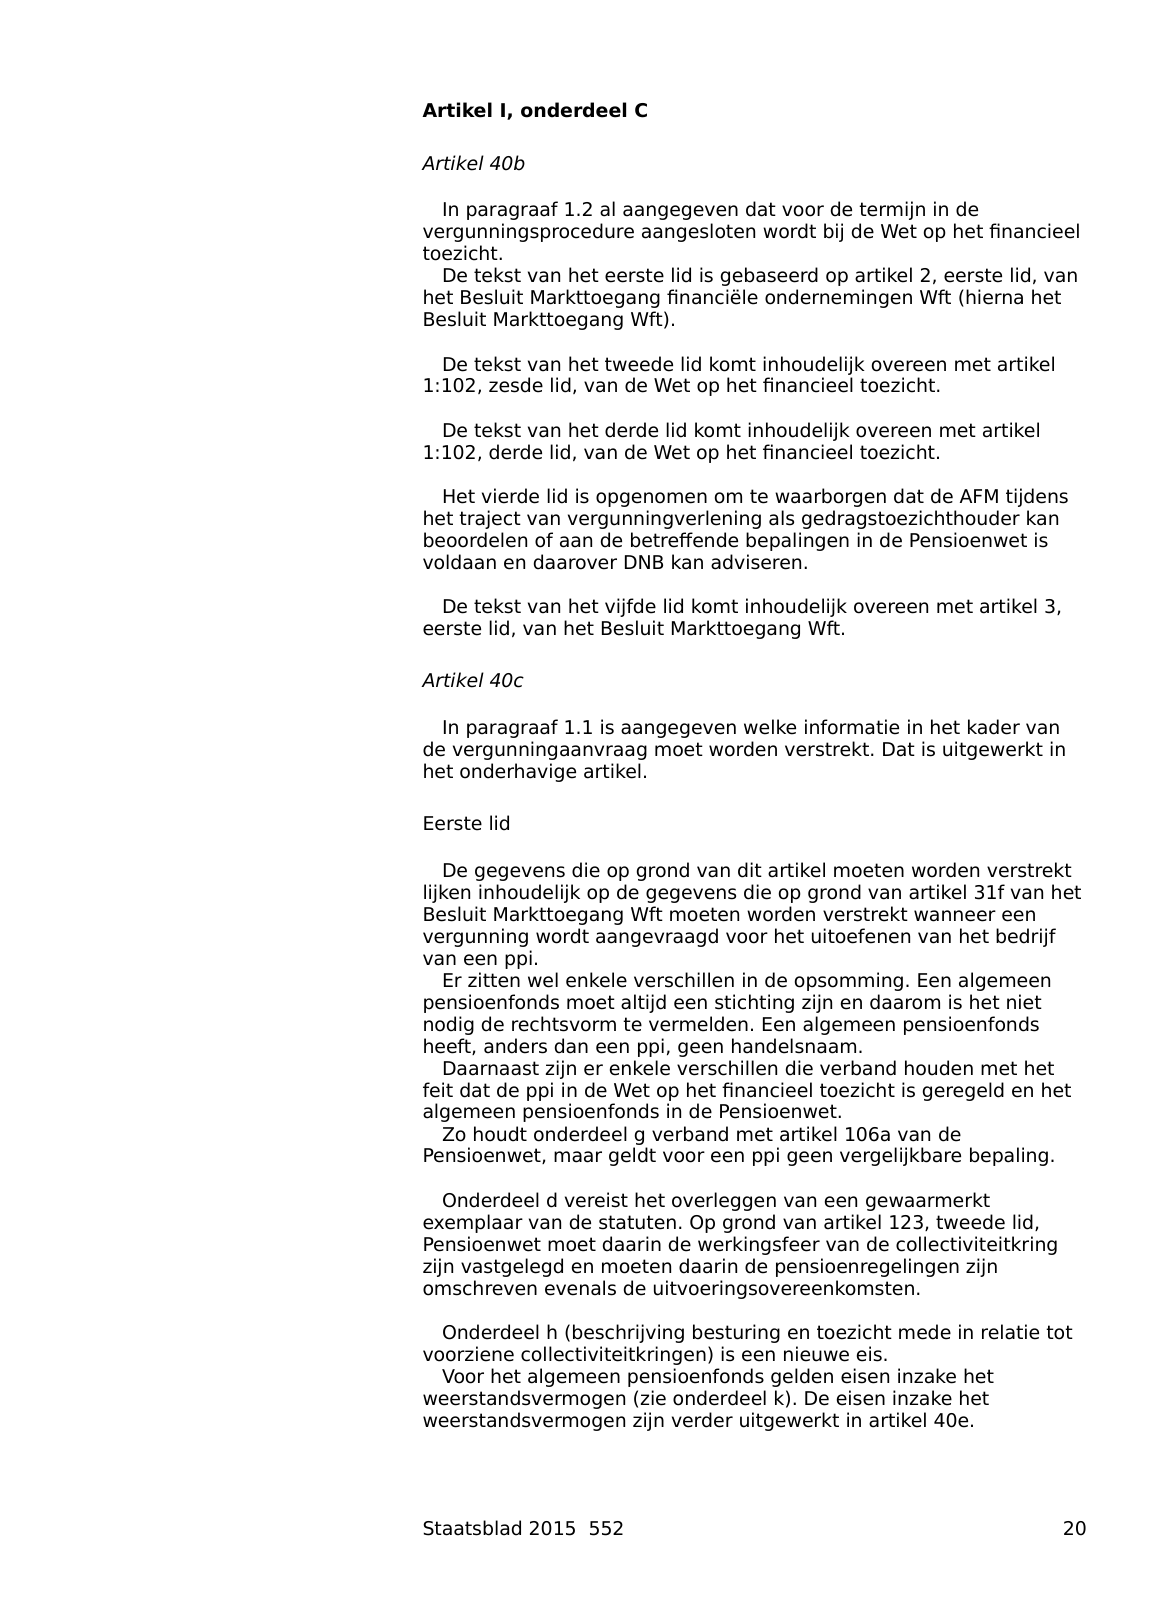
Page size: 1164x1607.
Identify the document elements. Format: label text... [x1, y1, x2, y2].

text De tekst van het derde lid komt inhoudelijk overeen met artikel 1:102, derde lid, van de Wet op het financieel toezicht. [422, 419, 1087, 463]
text De gegevens die op grond van dit artikel moeten worden verstrekt lijken inhoudelijk op de gegevens die op grond van artikel 31f van het Besluit Markttoegang Wft moeten worden verstrekt wanneer een vergunning wordt aangevraagd voor het uitoefenen van het bedrijf van een ppi. [422, 860, 1087, 969]
text Het vierde lid is opgenomen om te waarborgen dat de AFM tijdens het traject van vergunningverlening als gedragstoezichthouder kan beoordelen of aan de betreffende bepalingen in de Pensioenwet is voldaan en daarover DNB kan adviseren. [422, 486, 1087, 574]
text Er zitten wel enkele verschillen in de opsomming. Een algemeen pensioenfonds moet altijd een stichting zijn en daarom is het niet nodig de rechtsvorm te vermelden. Een algemeen pensioenfonds heeft, anders dan een ppi, geen handelsnaam. [422, 969, 1087, 1057]
text Zo houdt onderdeel g verband met artikel 106a van de Pensioenwet, maar geldt voor een ppi geen vergelijkbare bepaling. [422, 1123, 1087, 1167]
subtitle Artikel I, onderdeel C [422, 100, 1087, 122]
text In paragraaf 1.2 al aangegeven dat voor de termijn in de vergunningsprocedure aangesloten wordt bij de Wet op het financieel toezicht. [422, 199, 1087, 265]
text Voor het algemeen pensioenfonds gelden eisen inzake het weerstandsvermogen (zie onderdeel k). De eisen inzake het weerstandsvermogen zijn verder uitgewerkt in artikel 40e. [422, 1366, 1087, 1432]
text Daarnaast zijn er enkele verschillen die verband houden met het feit dat de ppi in de Wet op het financieel toezicht is geregeld en het algemeen pensioenfonds in de Pensioenwet. [422, 1057, 1087, 1123]
subtitle Artikel 40b [422, 152, 1087, 174]
subtitle Artikel 40c [422, 670, 1087, 692]
text Onderdeel d vereist het overleggen van een gewaarmerkt exemplaar van de statuten. Op grond van artikel 123, tweede lid, Pensioenwet moet daarin de werkingsfeer van de collectiviteitkring zijn vastgelegd en moeten daarin de pensioenregelingen zijn omschreven evenals de uitvoeringsovereenkomsten. [422, 1189, 1087, 1299]
subtitle Eerste lid [422, 813, 1087, 835]
text De tekst van het eerste lid is gebaseerd op artikel 2, eerste lid, van het Besluit Markttoegang financiële ondernemingen Wft (hierna het Besluit Markttoegang Wft). [422, 265, 1087, 331]
text Onderdeel h (beschrijving besturing en toezicht mede in relatie tot voorziene collectiviteitkringen) is een nieuwe eis. [422, 1322, 1087, 1366]
text De tekst van het vijfde lid komt inhoudelijk overeen met artikel 3, eerste lid, van het Besluit Markttoegang Wft. [422, 596, 1087, 640]
text De tekst van het tweede lid komt inhoudelijk overeen met artikel 1:102, zesde lid, van de Wet op het financieel toezicht. [422, 353, 1087, 397]
text In paragraaf 1.1 is aangegeven welke informatie in het kader van de vergunningaanvraag moet worden verstrekt. Dat is uitgewerkt in het onderhavige artikel. [422, 717, 1087, 783]
